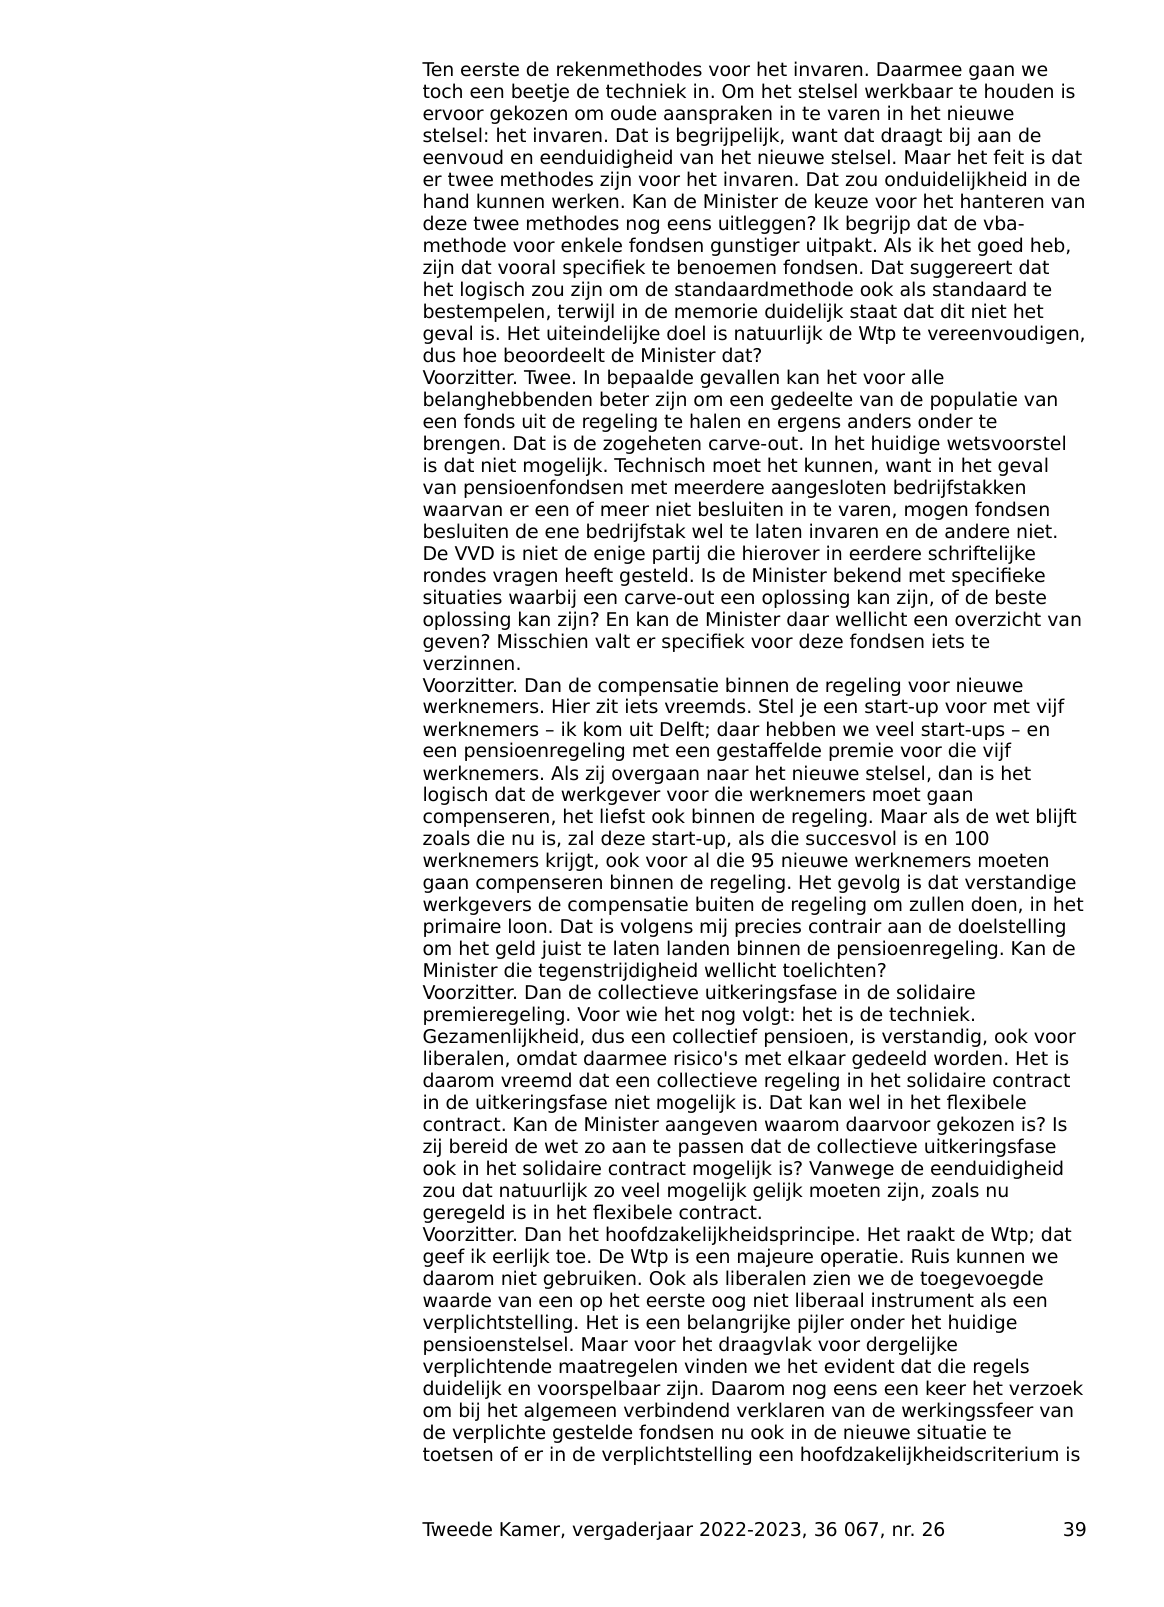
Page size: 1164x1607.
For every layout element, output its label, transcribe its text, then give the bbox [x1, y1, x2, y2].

text Voorzitter. Dan het hoofdzakelijkheidsprincipe. Het raakt de Wtp; dat geef ik eerlijk toe. De Wtp is een majeure operatie. Ruis kunnen we daarom niet gebruiken. Ook als liberalen zien we de toegevoegde waarde van een op het eerste oog niet liberaal instrument als een verplichtstelling. Het is een belangrijke pijler onder het huidige pensioenstelsel. Maar voor het draagvlak voor dergelijke verplichtende maatregelen vinden we het evident dat die regels duidelijk en voorspelbaar zijn. Daarom nog eens een keer het verzoek om bij het algemeen verbindend verklaren van de werkingssfeer van de verplichte gestelde fondsen nu ook in de nieuwe situatie te toetsen of er in de verplichtstelling een hoofdzakelijkheidscriterium is [422, 1224, 1087, 1466]
text Ten eerste de rekenmethodes voor het invaren. Daarmee gaan we toch een beetje de techniek in. Om het stelsel werkbaar te houden is ervoor gekozen om oude aanspraken in te varen in het nieuwe stelsel: het invaren. Dat is begrijpelijk, want dat draagt bij aan de eenvoud en eenduidigheid van het nieuwe stelsel. Maar het feit is dat er twee methodes zijn voor het invaren. Dat zou onduidelijkheid in de hand kunnen werken. Kan de Minister de keuze voor het hanteren van deze twee methodes nog eens uitleggen? Ik begrijp dat de vba-methode voor enkele fondsen gunstiger uitpakt. Als ik het goed heb, zijn dat vooral specifiek te benoemen fondsen. Dat suggereert dat het logisch zou zijn om de standaardmethode ook als standaard te bestempelen, terwijl in de memorie duidelijk staat dat dit niet het geval is. Het uiteindelijke doel is natuurlijk de Wtp te vereenvoudigen, dus hoe beoordeelt de Minister dat? [422, 59, 1087, 367]
text Voorzitter. Dan de collectieve uitkeringsfase in de solidaire premieregeling. Voor wie het nog volgt: het is de techniek. Gezamenlijkheid, dus een collectief pensioen, is verstandig, ook voor liberalen, omdat daarmee risico's met elkaar gedeeld worden. Het is daarom vreemd dat een collectieve regeling in het solidaire contract in de uitkeringsfase niet mogelijk is. Dat kan wel in het flexibele contract. Kan de Minister aangeven waarom daarvoor gekozen is? Is zij bereid de wet zo aan te passen dat de collectieve uitkeringsfase ook in het solidaire contract mogelijk is? Vanwege de eenduidigheid zou dat natuurlijk zo veel mogelijk gelijk moeten zijn, zoals nu geregeld is in het flexibele contract. [422, 982, 1087, 1224]
text Voorzitter. Twee. In bepaalde gevallen kan het voor alle belanghebbenden beter zijn om een gedeelte van de populatie van een fonds uit de regeling te halen en ergens anders onder te brengen. Dat is de zogeheten carve-out. In het huidige wetsvoorstel is dat niet mogelijk. Technisch moet het kunnen, want in het geval van pensioenfondsen met meerdere aangesloten bedrijfstakken waarvan er een of meer niet besluiten in te varen, mogen fondsen besluiten de ene bedrijfstak wel te laten invaren en de andere niet. De VVD is niet de enige partij die hierover in eerdere schriftelijke rondes vragen heeft gesteld. Is de Minister bekend met specifieke situaties waarbij een carve-out een oplossing kan zijn, of de beste oplossing kan zijn? En kan de Minister daar wellicht een overzicht van geven? Misschien valt er specifiek voor deze fondsen iets te verzinnen. [422, 367, 1087, 674]
text Voorzitter. Dan de compensatie binnen de regeling voor nieuwe werknemers. Hier zit iets vreemds. Stel je een start-up voor met vijf werknemers – ik kom uit Delft; daar hebben we veel start-ups – en een pensioenregeling met een gestaffelde premie voor die vijf werknemers. Als zij overgaan naar het nieuwe stelsel, dan is het logisch dat de werkgever voor die werknemers moet gaan compenseren, het liefst ook binnen de regeling. Maar als de wet blijft zoals die nu is, zal deze start-up, als die succesvol is en 100 werknemers krijgt, ook voor al die 95 nieuwe werknemers moeten gaan compenseren binnen de regeling. Het gevolg is dat verstandige werkgevers de compensatie buiten de regeling om zullen doen, in het primaire loon. Dat is volgens mij precies contrair aan de doelstelling om het geld juist te laten landen binnen de pensioenregeling. Kan de Minister die tegenstrijdigheid wellicht toelichten? [422, 674, 1087, 982]
